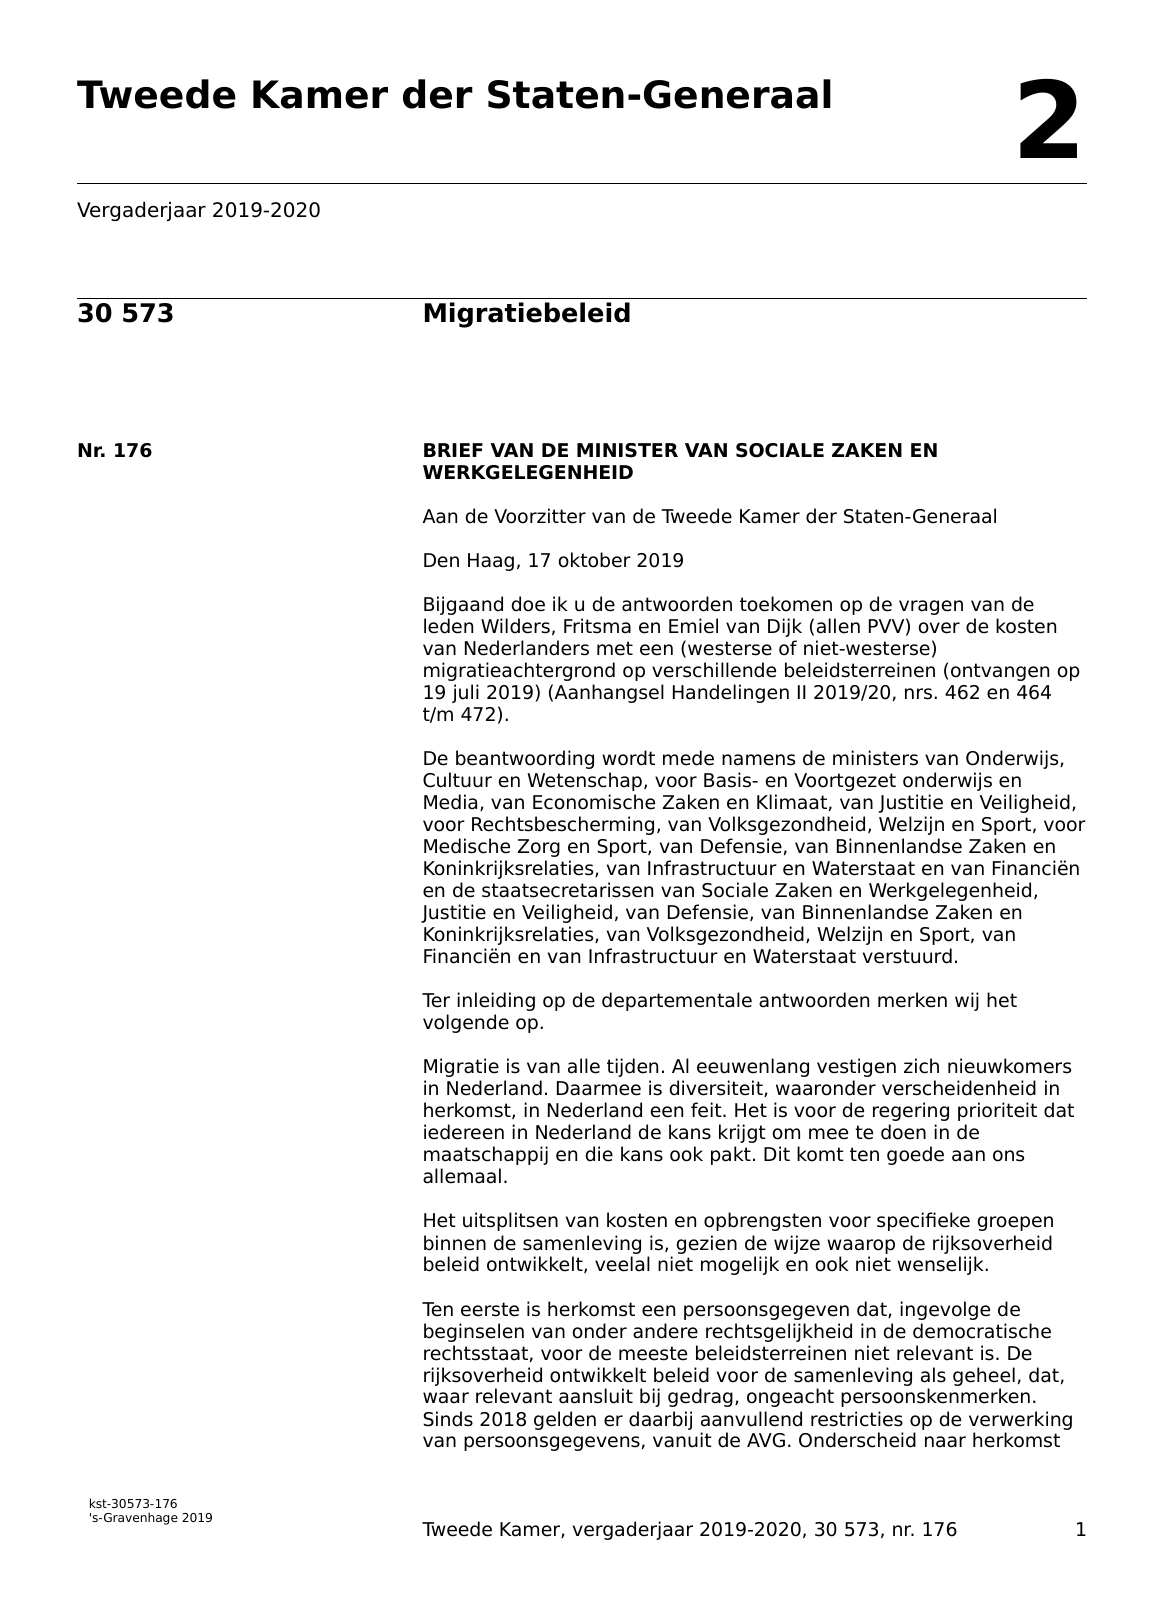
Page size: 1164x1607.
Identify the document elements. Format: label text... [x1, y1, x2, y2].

text Bijgaand doe ik u de antwoorden toekomen op de vragen van de leden Wilders, Fritsma en Emiel van Dijk (allen PVV) over de kosten van Nederlanders met een (westerse of niet-westerse) migratieachtergrond op verschillende beleidsterreinen (ontvangen op 19 juli 2019) (Aanhangsel Handelingen II 2019/20, nrs. 462 en 464 t/m 472). [422, 594, 1087, 726]
text Den Haag, 17 oktober 2019 [422, 550, 1087, 572]
table_header 2 [886, 59, 1087, 183]
table_cell Vergaderjaar 2019-2020 [77, 184, 1087, 298]
text kst-30573-176 [88, 1497, 323, 1511]
subtitle Nr. 176 BRIEF VAN DE MINISTER VAN SOCIALE ZAKEN EN WERKGELEGENHEID [77, 440, 1087, 484]
text Migratie is van alle tijden. Al eeuwenlang vestigen zich nieuwkomers in Nederland. Daarmee is diversiteit, waaronder verscheidenheid in herkomst, in Nederland een feit. Het is voor de regering prioriteit dat iedereen in Nederland de kans krijgt om mee te doen in de maatschappij en die kans ook pakt. Dit komt ten goede aan ons allemaal. [422, 1056, 1087, 1188]
text De beantwoording wordt mede namens de ministers van Onderwijs, Cultuur en Wetenschap, voor Basis- en Voortgezet onderwijs en Media, van Economische Zaken en Klimaat, van Justitie en Veiligheid, voor Rechtsbescherming, van Volksgezondheid, Welzijn en Sport, voor Medische Zorg en Sport, van Defensie, van Binnenlandse Zaken en Koninkrijksrelaties, van Infrastructuur en Waterstaat en van Financiën en de staatsecretarissen van Sociale Zaken en Werkgelegenheid, Justitie en Veiligheid, van Defensie, van Binnenlandse Zaken en Koninkrijksrelaties, van Volksgezondheid, Welzijn en Sport, van Financiën en van Infrastructuur en Waterstaat verstuurd. [422, 748, 1087, 968]
text 's-Gravenhage 2019 [88, 1511, 323, 1525]
text Ten eerste is herkomst een persoonsgegeven dat, ingevolge de beginselen van onder andere rechtsgelijkheid in de democratische rechtsstaat, voor de meeste beleidsterreinen niet relevant is. De rijksoverheid ontwikkelt beleid voor de samenleving als geheel, dat, waar relevant aansluit bij gedrag, ongeacht persoonskenmerken. Sinds 2018 gelden er daarbij aanvullend restricties op de verwerking van persoonsgegevens, vanuit de AVG. Onderscheid naar herkomst [422, 1298, 1087, 1452]
text Het uitsplitsen van kosten en opbrengsten voor specifieke groepen binnen de samenleving is, gezien de wijze waarop de rijksoverheid beleid ontwikkelt, veelal niet mogelijk en ook niet wenselijk. [422, 1210, 1087, 1276]
text Ter inleiding op de departementale antwoorden merken wij het volgende op. [422, 990, 1087, 1034]
text Aan de Voorzitter van de Tweede Kamer der Staten-Generaal [422, 506, 1087, 528]
subtitle 30 573 Migratiebeleid [77, 299, 1087, 329]
table_header Tweede Kamer der Staten-Generaal [77, 59, 886, 183]
